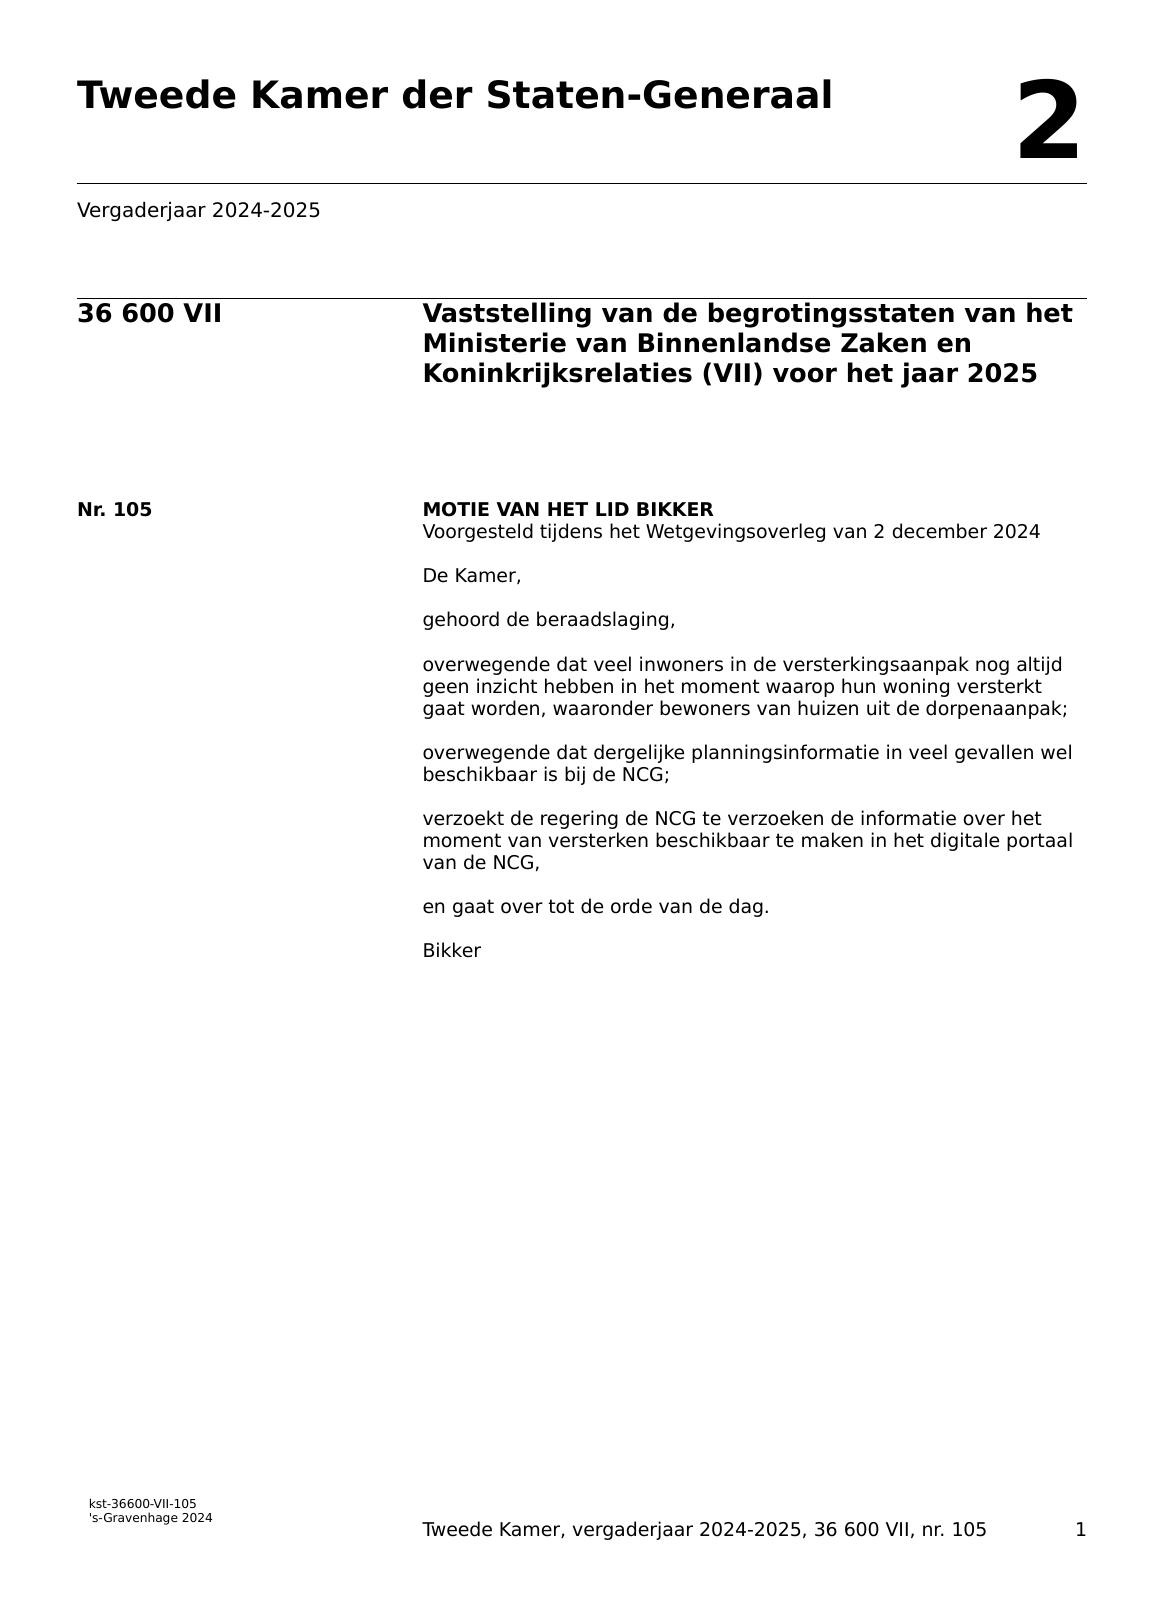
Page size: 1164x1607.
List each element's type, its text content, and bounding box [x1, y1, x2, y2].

text Bikker [422, 940, 1087, 962]
table_cell Vergaderjaar 2024-2025 [77, 184, 1087, 298]
text gehoord de beraadslaging, [422, 609, 1087, 631]
text De Kamer, [422, 565, 1087, 587]
text 's-Gravenhage 2024 [88, 1511, 323, 1525]
table_header Tweede Kamer der Staten-Generaal [77, 59, 886, 183]
subtitle Nr. 105 MOTIE VAN HET LID BIKKER [77, 499, 1087, 521]
text Voorgesteld tijdens het Wetgevingsoverleg van 2 december 2024 [422, 521, 1087, 543]
text kst-36600-VII-105 [88, 1497, 323, 1511]
text verzoekt de regering de NCG te verzoeken de informatie over het moment van versterken beschikbaar te maken in het digitale portaal van de NCG, [422, 808, 1087, 874]
subtitle 36 600 VII Vaststelling van de begrotingsstaten van het Ministerie van Binnenlandse Zaken en Koninkrijksrelaties (VII) voor het jaar 2025 [77, 299, 1087, 388]
text en gaat over tot de orde van de dag. [422, 896, 1087, 918]
table_header 2 [886, 59, 1087, 183]
text overwegende dat dergelijke planningsinformatie in veel gevallen wel beschikbaar is bij de NCG; [422, 742, 1087, 786]
text overwegende dat veel inwoners in de versterkingsaanpak nog altijd geen inzicht hebben in het moment waarop hun woning versterkt gaat worden, waaronder bewoners van huizen uit de dorpenaanpak; [422, 653, 1087, 719]
